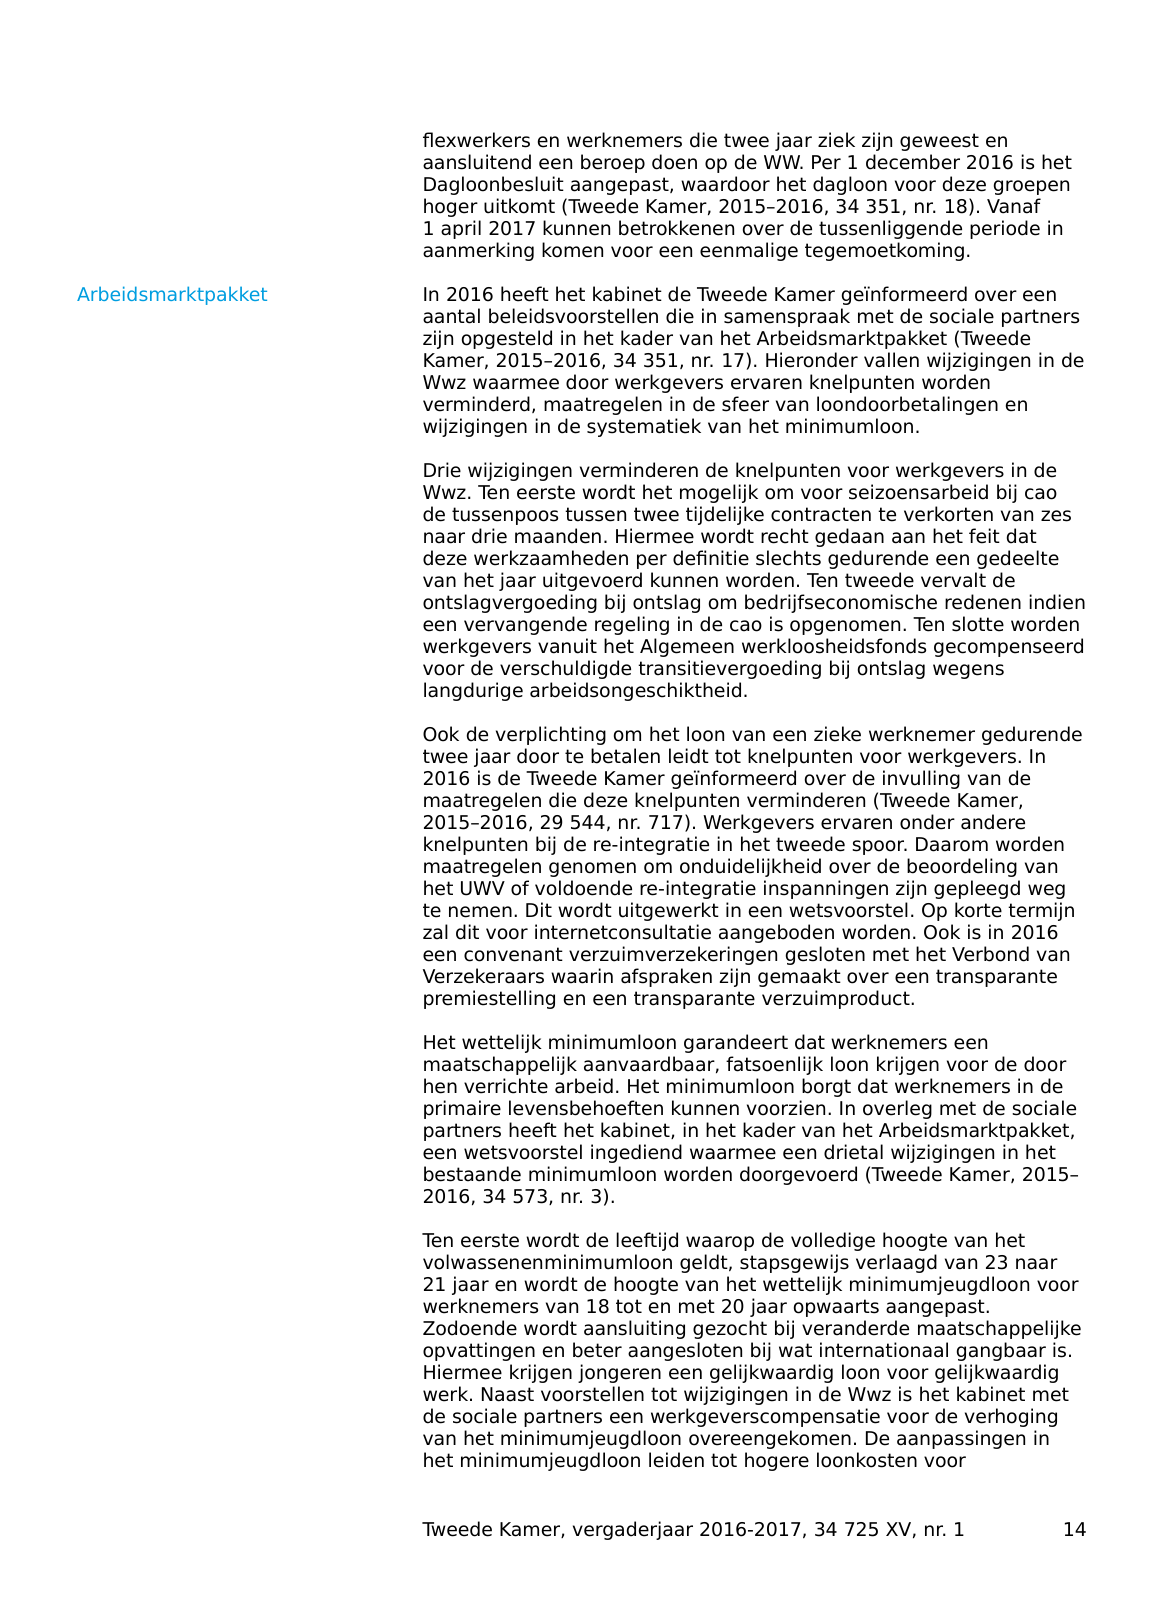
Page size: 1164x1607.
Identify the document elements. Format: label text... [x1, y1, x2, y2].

text In 2016 heeft het kabinet de Tweede Kamer geïnformeerd over een aantal beleidsvoorstellen die in samenspraak met de sociale partners zijn opgesteld in het kader van het Arbeidsmarktpakket (Tweede Kamer, 2015–2016, 34 351, nr. 17). Hieronder vallen wijzigingen in de Wwz waarmee door werkgevers ervaren knelpunten worden verminderd, maatregelen in de sfeer van loondoorbetalingen en wijzigingen in de systematiek van het minimumloon. [422, 284, 1087, 438]
text Arbeidsmarktpakket [77, 284, 399, 306]
text Het wettelijk minimumloon garandeert dat werknemers een maatschappelijk aanvaardbaar, fatsoenlijk loon krijgen voor de door hen verrichte arbeid. Het minimumloon borgt dat werknemers in de primaire levensbehoeften kunnen voorzien. In overleg met de sociale partners heeft het kabinet, in het kader van het Arbeidsmarktpakket, een wetsvoorstel ingediend waarmee een drietal wijzigingen in het bestaande minimumloon worden doorgevoerd (Tweede Kamer, 2015–2016, 34 573, nr. 3). [422, 1032, 1087, 1208]
text Ook de verplichting om het loon van een zieke werknemer gedurende twee jaar door te betalen leidt tot knelpunten voor werkgevers. In 2016 is de Tweede Kamer geïnformeerd over de invulling van de maatregelen die deze knelpunten verminderen (Tweede Kamer, 2015–2016, 29 544, nr. 717). Werkgevers ervaren onder andere knelpunten bij de re-integratie in het tweede spoor. Daarom worden maatregelen genomen om onduidelijkheid over de beoordeling van het UWV of voldoende re-integratie inspanningen zijn gepleegd weg te nemen. Dit wordt uitgewerkt in een wetsvoorstel. Op korte termijn zal dit voor internetconsultatie aangeboden worden. Ook is in 2016 een convenant verzuimverzekeringen gesloten met het Verbond van Verzekeraars waarin afspraken zijn gemaakt over een transparante premiestelling en een transparante verzuimproduct. [422, 724, 1087, 1010]
text Drie wijzigingen verminderen de knelpunten voor werkgevers in de Wwz. Ten eerste wordt het mogelijk om voor seizoensarbeid bij cao de tussenpoos tussen twee tijdelijke contracten te verkorten van zes naar drie maanden. Hiermee wordt recht gedaan aan het feit dat deze werkzaamheden per definitie slechts gedurende een gedeelte van het jaar uitgevoerd kunnen worden. Ten tweede vervalt de ontslagvergoeding bij ontslag om bedrijfseconomische redenen indien een vervangende regeling in de cao is opgenomen. Ten slotte worden werkgevers vanuit het Algemeen werkloosheidsfonds gecompenseerd voor de verschuldigde transitievergoeding bij ontslag wegens langdurige arbeidsongeschiktheid. [422, 460, 1087, 702]
text Ten eerste wordt de leeftijd waarop de volledige hoogte van het volwassenenminimumloon geldt, stapsgewijs verlaagd van 23 naar 21 jaar en wordt de hoogte van het wettelijk minimumjeugdloon voor werknemers van 18 tot en met 20 jaar opwaarts aangepast. Zodoende wordt aansluiting gezocht bij veranderde maatschappelijke opvattingen en beter aangesloten bij wat internationaal gangbaar is. Hiermee krijgen jongeren een gelijkwaardig loon voor gelijkwaardig werk. Naast voorstellen tot wijzigingen in de Wwz is het kabinet met de sociale partners een werkgeverscompensatie voor de verhoging van het minimumjeugdloon overeengekomen. De aanpassingen in het minimumjeugdloon leiden tot hogere loonkosten voor [422, 1230, 1087, 1472]
text flexwerkers en werknemers die twee jaar ziek zijn geweest en aansluitend een beroep doen op de WW. Per 1 december 2016 is het Dagloonbesluit aangepast, waardoor het dagloon voor deze groepen hoger uitkomt (Tweede Kamer, 2015–2016, 34 351, nr. 18). Vanaf 1 april 2017 kunnen betrokkenen over de tussenliggende periode in aanmerking komen voor een eenmalige tegemoetkoming. [422, 130, 1087, 262]
